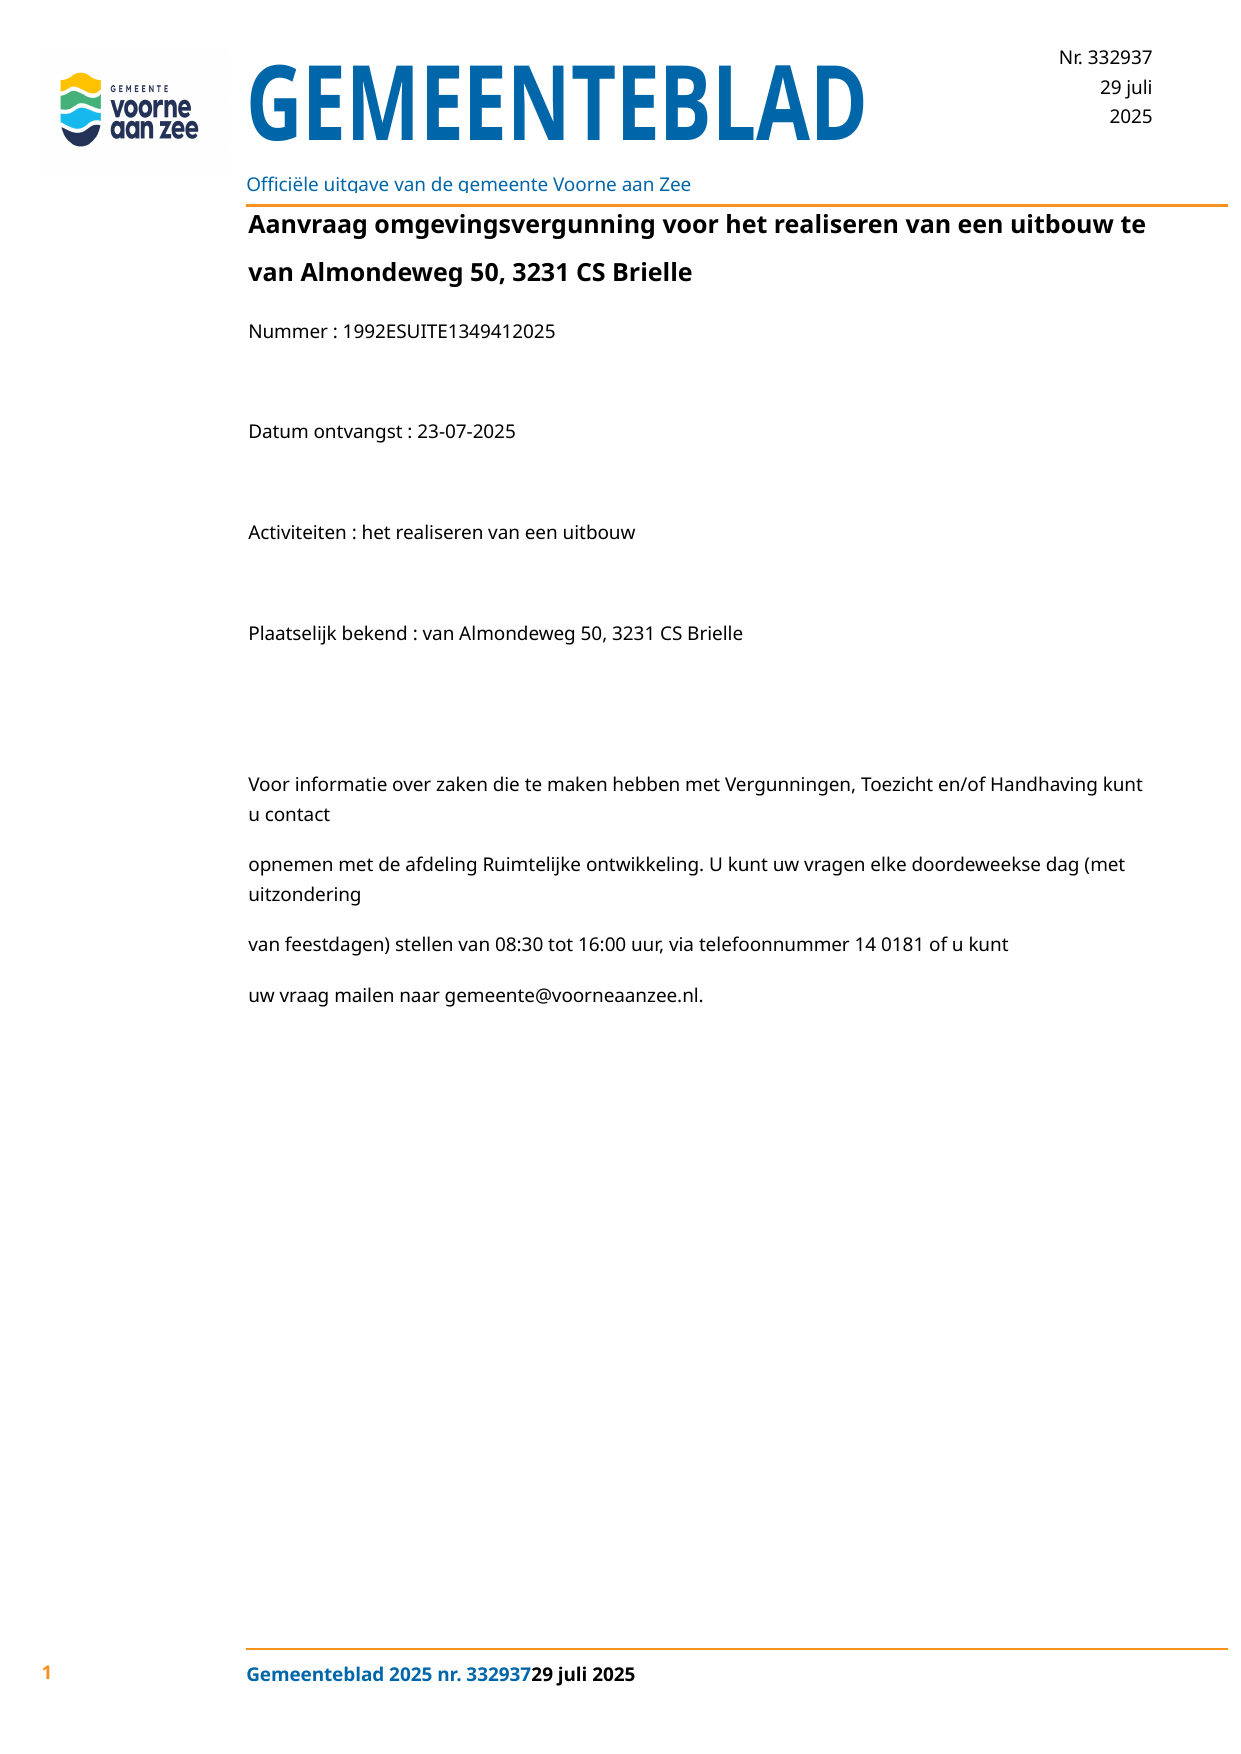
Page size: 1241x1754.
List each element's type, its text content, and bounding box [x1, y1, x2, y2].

text Aanvraag omgevingsvergunning voor het realiseren van een uitbouw te van Almondeweg 50, 3231 CS Brielle [248, 207, 1152, 288]
picture [41, 47, 231, 172]
text Nummer : 1992ESUITE1349412025 [248, 318, 1152, 344]
text Plaatselijk bekend : van Almondeweg 50, 3231 CS Brielle [248, 620, 1152, 646]
text uw vraag mailen naar gemeente@voorneaanzee.nl. [248, 982, 1152, 1008]
text Activiteiten : het realiseren van een uitbouw [248, 519, 1152, 545]
text opnemen met de afdeling Ruimtelijke ontwikkeling. U kunt uw vragen elke doordeweekse dag (met uitzondering [248, 852, 1152, 907]
text Datum ontvangst : 23-07-2025 [248, 419, 1152, 444]
text van feestdagen) stellen van 08:30 tot 16:00 uur, via telefoonnummer 14 0181 of u kunt [248, 932, 1152, 957]
text Voor informatie over zaken die te maken hebben met Vergunningen, Toezicht en/of Handhaving kunt u contact [248, 772, 1152, 827]
